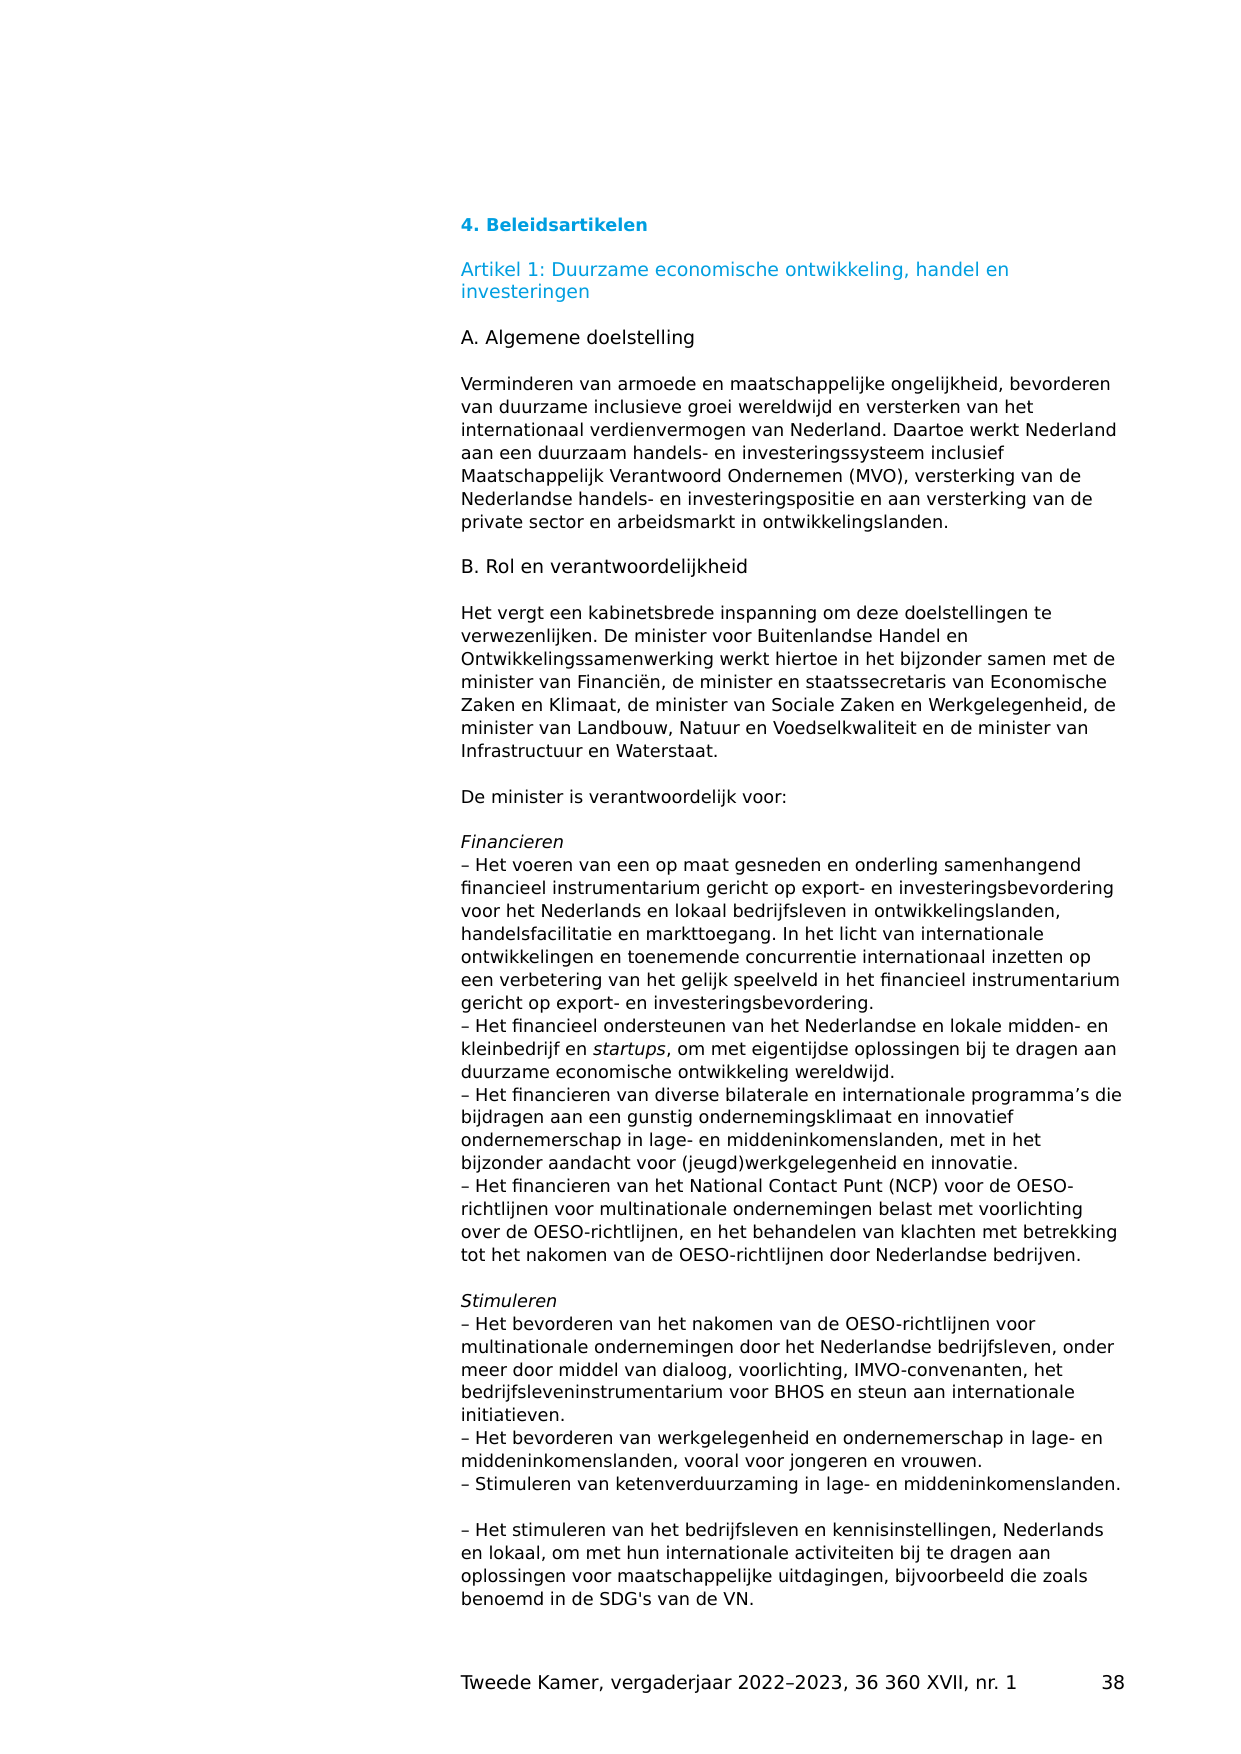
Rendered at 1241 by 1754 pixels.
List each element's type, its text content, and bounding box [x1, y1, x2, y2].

title Artikel 1: Duurzame economische ontwikkeling, handel en investeringen [461, 259, 1125, 303]
text Financieren – Het voeren van een op maat gesneden en onderling samenhangend financieel instrumentarium gericht op export- en investeringsbevordering voor het Nederlands en lokaal bedrijfsleven in ontwikkelingslanden, handelsfacilitatie en markttoegang. In het licht van internationale ontwikkelingen en toenemende concurrentie internationaal inzetten op een verbetering van het gelijk speelveld in het financieel instrumentarium gericht op export- en investeringsbevordering. – Het financieel ondersteunen van het Nederlandse en lokale midden- en kleinbedrijf en startups, om met eigentijdse oplossingen bij te dragen aan duurzame economische ontwikkeling wereldwijd. – Het financieren van diverse bilaterale en internationale programma’s die bijdragen aan een gunstig ondernemingsklimaat en innovatief ondernemerschap in lage- en middeninkomenslanden, met in het bijzonder aandacht voor (jeugd)werkgelegenheid en innovatie. – Het financieren van het National Contact Punt (NCP) voor de OESO-richtlijnen voor multinationale ondernemingen belast met voorlichting over de OESO-richtlijnen, en het behandelen van klachten met betrekking tot het nakomen van de OESO-richtlijnen door Nederlandse bedrijven. [461, 831, 1125, 1266]
text Verminderen van armoede en maatschappelijke ongelijkheid, bevorderen van duurzame inclusieve groei wereldwijd en versterken van het internationaal verdienvermogen van Nederland. Daartoe werkt Nederland aan een duurzaam handels- en investeringssysteem inclusief Maatschappelijk Verantwoord Ondernemen (MVO), versterking van de Nederlandse handels- en investeringspositie en aan versterking van de private sector en arbeidsmarkt in ontwikkelingslanden. [461, 372, 1125, 533]
text De minister is verantwoordelijk voor: [461, 785, 1125, 808]
text Het vergt een kabinetsbrede inspanning om deze doelstellingen te verwezenlijken. De minister voor Buitenlandse Handel en Ontwikkelingssamenwerking werkt hiertoe in het bijzonder samen met de minister van Financiën, de minister en staatssecretaris van Economische Zaken en Klimaat, de minister van Sociale Zaken en Werkgelegenheid, de minister van Landbouw, Natuur en Voedselkwaliteit en de minister van Infrastructuur en Waterstaat. [461, 601, 1125, 762]
title A. Algemene doelstelling [461, 327, 1125, 349]
text Stimuleren – Het bevorderen van het nakomen van de OESO-richtlijnen voor multinationale ondernemingen door het Nederlandse bedrijfsleven, onder meer door middel van dialoog, voorlichting, IMVO-convenanten, het bedrijfsleveninstrumentarium voor BHOS en steun aan internationale initiatieven. – Het bevorderen van werkgelegenheid en ondernemerschap in lage- en middeninkomenslanden, vooral voor jongeren en vrouwen. – Stimuleren van ketenverduurzaming in lage- en middeninkomenslanden. – Het stimuleren van het bedrijfsleven en kennisinstellingen, Nederlands en lokaal, om met hun internationale activiteiten bij te dragen aan oplossingen voor maatschappelijke uitdagingen, bijvoorbeeld die zoals benoemd in de SDG's van de VN. [461, 1289, 1125, 1610]
title B. Rol en verantwoordelijkheid [461, 556, 1125, 578]
title 4. Beleidsartikelen [461, 213, 1125, 236]
